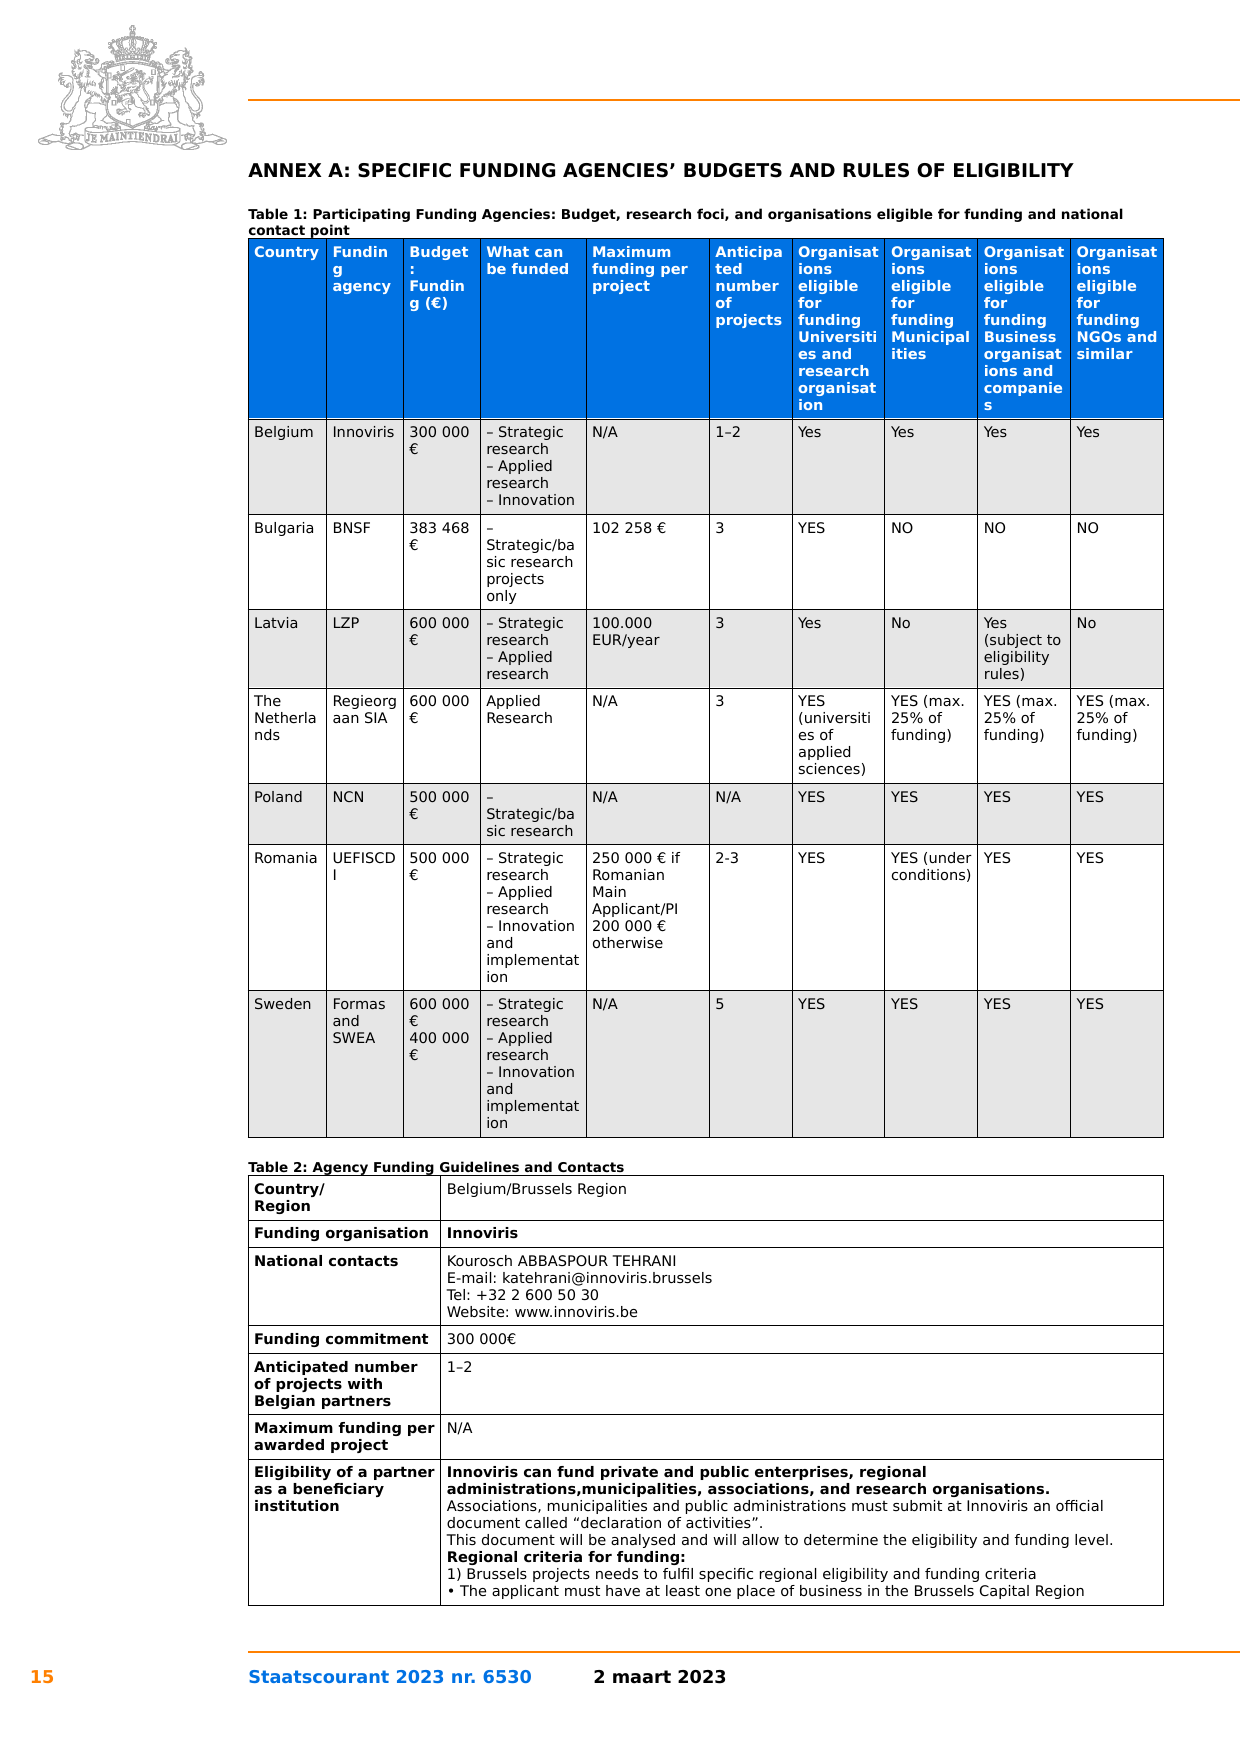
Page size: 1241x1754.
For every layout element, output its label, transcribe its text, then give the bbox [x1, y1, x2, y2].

table_cell YES [793, 515, 884, 609]
table_cell YES [978, 845, 1070, 990]
table_cell – Strategic research – Applied research [481, 610, 586, 687]
table_cell Organisations eligible for funding Municipalities [885, 239, 977, 418]
table_cell YES [1071, 784, 1163, 844]
table_header Table 1: Participating Funding Agencies: Budget, research foci, and organisations eligible for funding and national contact point [248, 207, 1163, 238]
table_cell Funding agency [327, 239, 403, 418]
table_cell Yes [793, 610, 884, 687]
table_cell YES [1071, 991, 1163, 1137]
table_cell Innoviris [441, 1221, 1163, 1247]
table_cell 3 [710, 610, 792, 687]
table_cell Eligibility of a partner as a beneficiary institution [249, 1460, 440, 1605]
table_cell Maximum funding per awarded project [249, 1415, 440, 1458]
table_cell Funding commitment [249, 1326, 440, 1353]
table_cell Bulgaria [249, 515, 326, 609]
table_cell YES [793, 991, 884, 1137]
table_cell 102 258 € [587, 515, 709, 609]
table_cell YES (max. 25% of funding) [1071, 689, 1163, 783]
table_cell YES [793, 784, 884, 844]
table_cell YES [793, 845, 884, 990]
picture [38, 25, 227, 150]
table_cell UEFISCDI [327, 845, 403, 990]
table_cell Latvia [249, 610, 326, 687]
table_cell N/A [710, 784, 792, 844]
table_cell Poland [249, 784, 326, 844]
table_cell Regieorgaan SIA [327, 689, 403, 783]
table_cell YES (universities of applied sciences) [793, 689, 884, 783]
table_cell Budget: Funding (€) [404, 239, 480, 418]
table_cell 2-3 [710, 845, 792, 990]
table_cell Anticipated number of projects [710, 239, 792, 418]
table_cell N/A [587, 420, 709, 514]
table_cell – Strategic/basic research projects only [481, 515, 586, 609]
table_cell Yes [885, 420, 977, 514]
table_cell 250 000 € if Romanian Main Applicant/PI 200 000 € otherwise [587, 845, 709, 990]
table_cell NCN [327, 784, 403, 844]
table_cell Romania [249, 845, 326, 990]
table_cell – Strategic research – Applied research – Innovation [481, 420, 586, 514]
table_cell 500 000 € [404, 784, 480, 844]
table_cell NO [978, 515, 1070, 609]
table_cell Organisations eligible for funding Business organisations and companies [978, 239, 1070, 418]
table_cell Applied Research [481, 689, 586, 783]
table_cell National contacts [249, 1248, 440, 1325]
table_cell Yes [793, 420, 884, 514]
table_cell Organisations eligible for funding Universities and research organisation [793, 239, 884, 418]
table_cell YES (max. 25% of funding) [978, 689, 1070, 783]
table_cell – Strategic/basic research [481, 784, 586, 844]
table_cell N/A [587, 991, 709, 1137]
table_cell Yes (subject to eligibility rules) [978, 610, 1070, 687]
table_cell N/A [441, 1415, 1163, 1458]
table_cell What can be funded [481, 239, 586, 418]
table_cell 300 000 € [404, 420, 480, 514]
table_cell Organisations eligible for funding NGOs and similar [1071, 239, 1163, 418]
table_cell 1–2 [441, 1354, 1163, 1414]
table_cell Innoviris [327, 420, 403, 514]
table_cell Country [249, 239, 326, 418]
table_cell Yes [1071, 420, 1163, 514]
table_cell NO [1071, 515, 1163, 609]
table_cell Kourosch ABBASPOUR TEHRANI E-mail: katehrani@innoviris.brussels Tel: +32 2 600 50 30 Website: www.innoviris.be [441, 1248, 1163, 1325]
table_cell Belgium [249, 420, 326, 514]
table_cell YES [1071, 845, 1163, 990]
table_cell The Netherlands [249, 689, 326, 783]
subtitle ANNEX A: SPECIFIC FUNDING AGENCIES’ BUDGETS AND RULES OF ELIGIBILITY [248, 160, 1163, 182]
table_cell Sweden [249, 991, 326, 1137]
table_cell YES [885, 784, 977, 844]
table_cell Maximum funding per project [587, 239, 709, 418]
table_cell NO [885, 515, 977, 609]
table_cell 3 [710, 515, 792, 609]
table_cell 300 000€ [441, 1326, 1163, 1353]
table_cell – Strategic research – Applied research – Innovation and implementation [481, 845, 586, 990]
table_cell YES [885, 991, 977, 1137]
table_cell Yes [978, 420, 1070, 514]
table_cell Formas and SWEA [327, 991, 403, 1137]
table_cell N/A [587, 784, 709, 844]
table_cell – Strategic research – Applied research – Innovation and implementation [481, 991, 586, 1137]
table_cell Country/ Region [249, 1176, 440, 1220]
table_cell 600 000 € [404, 610, 480, 687]
table_cell Innoviris can fund private and public enterprises, regional administrations,municipalities, associations, and research organisations. Associations, municipalities and public administrations must submit at Innoviris an official document called “declaration of activities”. This document will be analysed and will allow to determine the eligibility and funding level. Regional criteria for funding: 1) Brussels projects needs to fulfil specific regional eligibility and funding criteria • The applicant must have at least one place of business in the Brussels Capital Region [441, 1460, 1163, 1605]
table_cell YES [978, 991, 1070, 1137]
table_cell Funding organisation [249, 1221, 440, 1247]
table_cell 1–2 [710, 420, 792, 514]
table_cell N/A [587, 689, 709, 783]
table_cell LZP [327, 610, 403, 687]
table_cell Anticipated number of projects with Belgian partners [249, 1354, 440, 1414]
table_cell 600 000 € 400 000 € [404, 991, 480, 1137]
table_cell 100.000 EUR/year [587, 610, 709, 687]
table_cell 500 000 € [404, 845, 480, 990]
table_cell YES (under conditions) [885, 845, 977, 990]
table_cell No [885, 610, 977, 687]
table_cell 5 [710, 991, 792, 1137]
table_header Table 2: Agency Funding Guidelines and Contacts [248, 1160, 1163, 1175]
table_cell 600 000 € [404, 689, 480, 783]
table_cell YES [978, 784, 1070, 844]
table_cell 3 [710, 689, 792, 783]
table_cell No [1071, 610, 1163, 687]
table_cell YES (max. 25% of funding) [885, 689, 977, 783]
table_cell BNSF [327, 515, 403, 609]
table_cell 383 468 € [404, 515, 480, 609]
table_cell Belgium/Brussels Region [441, 1176, 1163, 1220]
